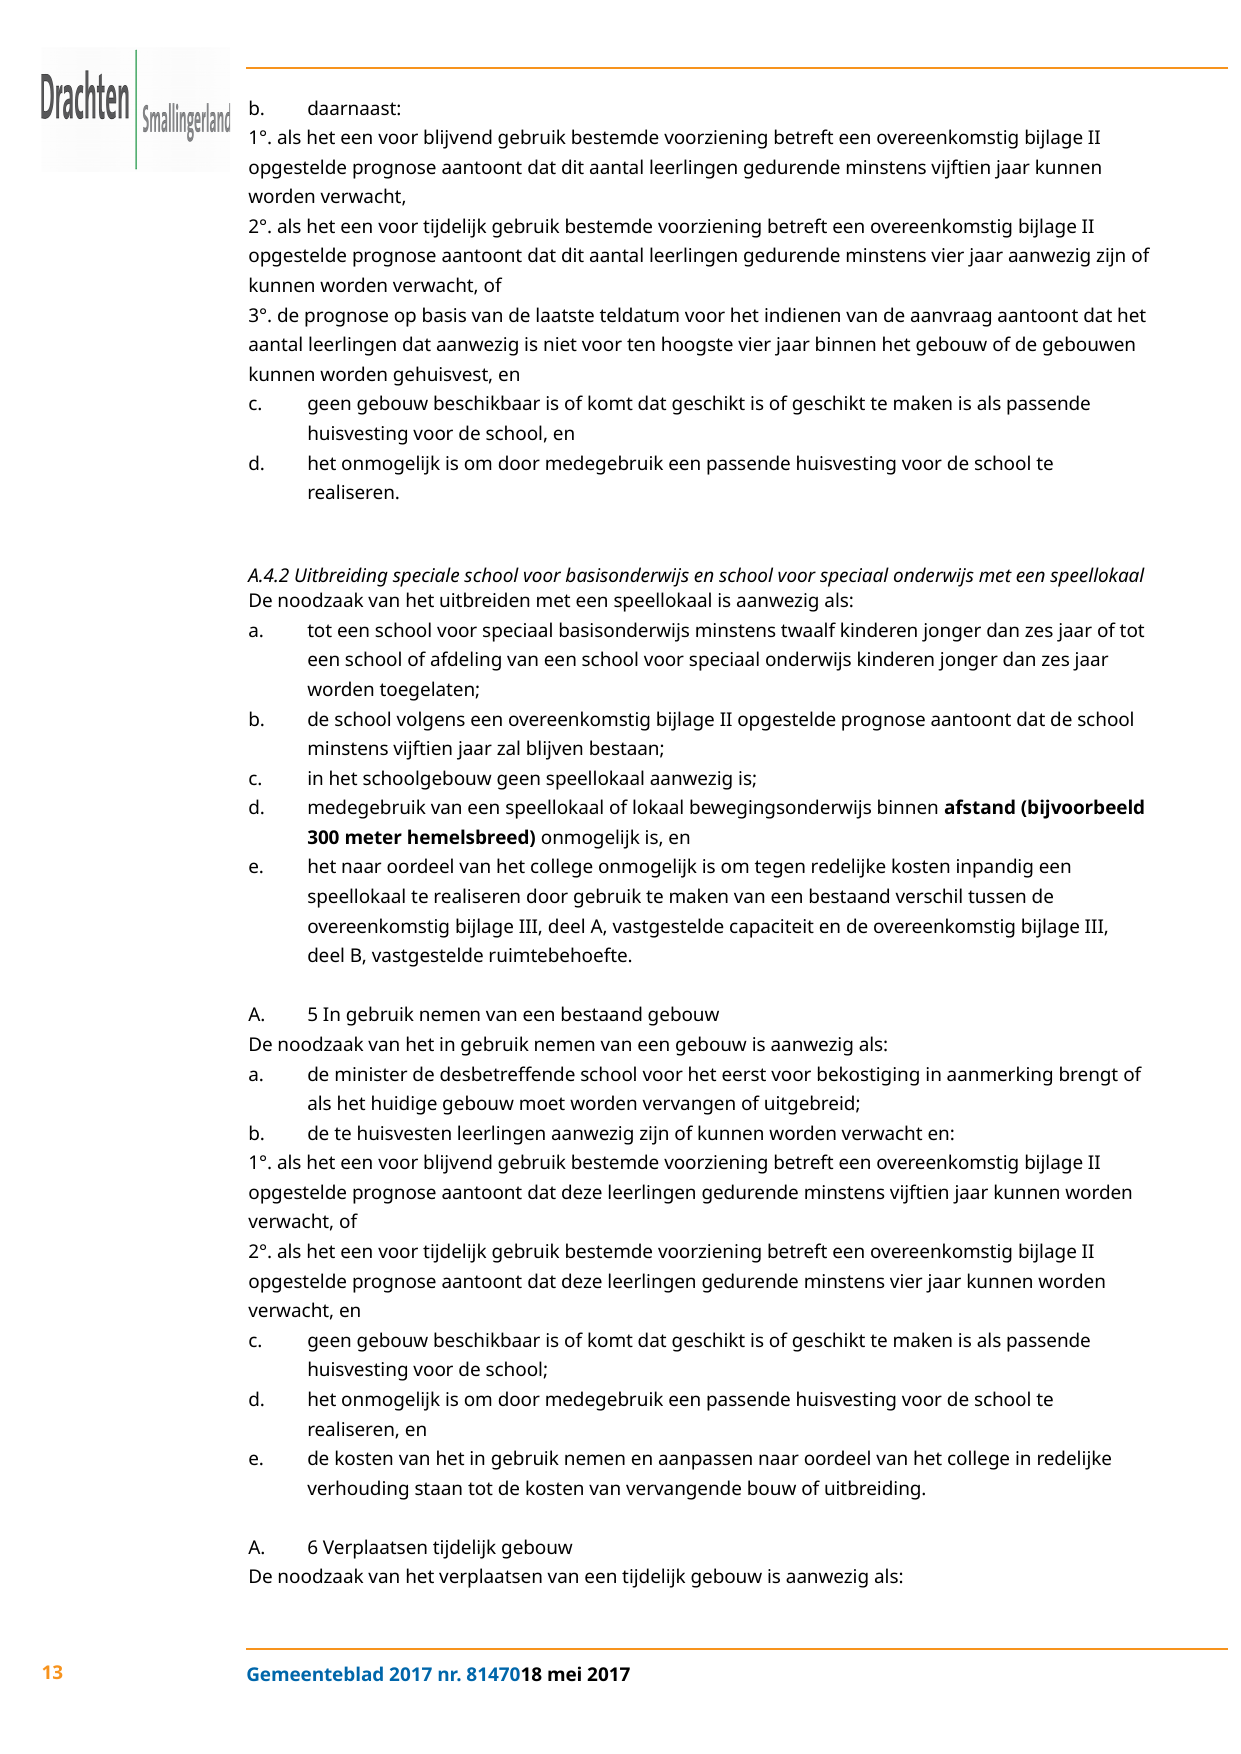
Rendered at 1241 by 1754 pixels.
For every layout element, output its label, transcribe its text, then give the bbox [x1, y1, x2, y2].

list het onmogelijk is om door medegebruik een passende huisvesting voor de school te realiseren, en [248, 1386, 1152, 1442]
list 6 Verplaatsen tijdelijk gebouw [248, 1534, 1152, 1560]
list medegebruik van een speellokaal of lokaal bewegingsonderwijs binnen afstand (bijvoorbeeld 300 meter hemelsbreed) onmogelijk is, en [248, 794, 1152, 850]
list tot een school voor speciaal basisonderwijs minstens twaalf kinderen jonger dan zes jaar of tot een school of afdeling van een school voor speciaal onderwijs kinderen jonger dan zes jaar worden toegelaten; [248, 617, 1152, 702]
list het onmogelijk is om door medegebruik een passende huisvesting voor de school te realiseren. [248, 450, 1152, 505]
list de te huisvesten leerlingen aanwezig zijn of kunnen worden verwacht en: [248, 1120, 1152, 1146]
text De noodzaak van het in gebruik nemen van een gebouw is aanwezig als: [248, 1031, 1152, 1057]
list geen gebouw beschikbaar is of komt dat geschikt is of geschikt te maken is als passende huisvesting voor de school, en [248, 391, 1152, 446]
picture [41, 47, 231, 172]
text De noodzaak van het uitbreiden met een speellokaal is aanwezig als: [248, 587, 1152, 613]
text 1°. als het een voor blijvend gebruik bestemde voorziening betreft een overeenkomstig bijlage II opgestelde prognose aantoont dat dit aantal leerlingen gedurende minstens vijftien jaar kunnen worden verwacht, [248, 124, 1152, 209]
list de school volgens een overeenkomstig bijlage II opgestelde prognose aantoont dat de school minstens vijftien jaar zal blijven bestaan; [248, 706, 1152, 761]
list geen gebouw beschikbaar is of komt dat geschikt is of geschikt te maken is als passende huisvesting voor de school; [248, 1327, 1152, 1382]
list de kosten van het in gebruik nemen en aanpassen naar oordeel van het college in redelijke verhouding staan tot de kosten van vervangende bouw of uitbreiding. [248, 1445, 1152, 1501]
list in het schoolgebouw geen speellokaal aanwezig is; [248, 765, 1152, 791]
text A.4.2 Uitbreiding speciale school voor basisonderwijs en school voor speciaal onderwijs met een speellokaal [248, 562, 1152, 587]
text 2°. als het een voor tijdelijk gebruik bestemde voorziening betreft een overeenkomstig bijlage II opgestelde prognose aantoont dat deze leerlingen gedurende minstens vier jaar kunnen worden verwacht, en [248, 1238, 1152, 1323]
list 5 In gebruik nemen van een bestaand gebouw [248, 1002, 1152, 1027]
text 2°. als het een voor tijdelijk gebruik bestemde voorziening betreft een overeenkomstig bijlage II opgestelde prognose aantoont dat dit aantal leerlingen gedurende minstens vier jaar aanwezig zijn of kunnen worden verwacht, of [248, 213, 1152, 298]
text 1°. als het een voor blijvend gebruik bestemde voorziening betreft een overeenkomstig bijlage II opgestelde prognose aantoont dat deze leerlingen gedurende minstens vijftien jaar kunnen worden verwacht, of [248, 1149, 1152, 1234]
list het naar oordeel van het college onmogelijk is om tegen redelijke kosten inpandig een speellokaal te realiseren door gebruik te maken van een bestaand verschil tussen de overeenkomstig bijlage III, deel A, vastgestelde capaciteit en de overeenkomstig bijlage III, deel B, vastgestelde ruimtebehoefte. [248, 854, 1152, 968]
text 3°. de prognose op basis van de laatste teldatum voor het indienen van de aanvraag aantoont dat het aantal leerlingen dat aanwezig is niet voor ten hoogste vier jaar binnen het gebouw of de gebouwen kunnen worden gehuisvest, en [248, 302, 1152, 387]
text De noodzaak van het verplaatsen van een tijdelijk gebouw is aanwezig als: [248, 1564, 1152, 1589]
list daarnaast: [248, 95, 1152, 121]
list de minister de desbetreffende school voor het eerst voor bekostiging in aanmerking brengt of als het huidige gebouw moet worden vervangen of uitgebreid; [248, 1061, 1152, 1116]
